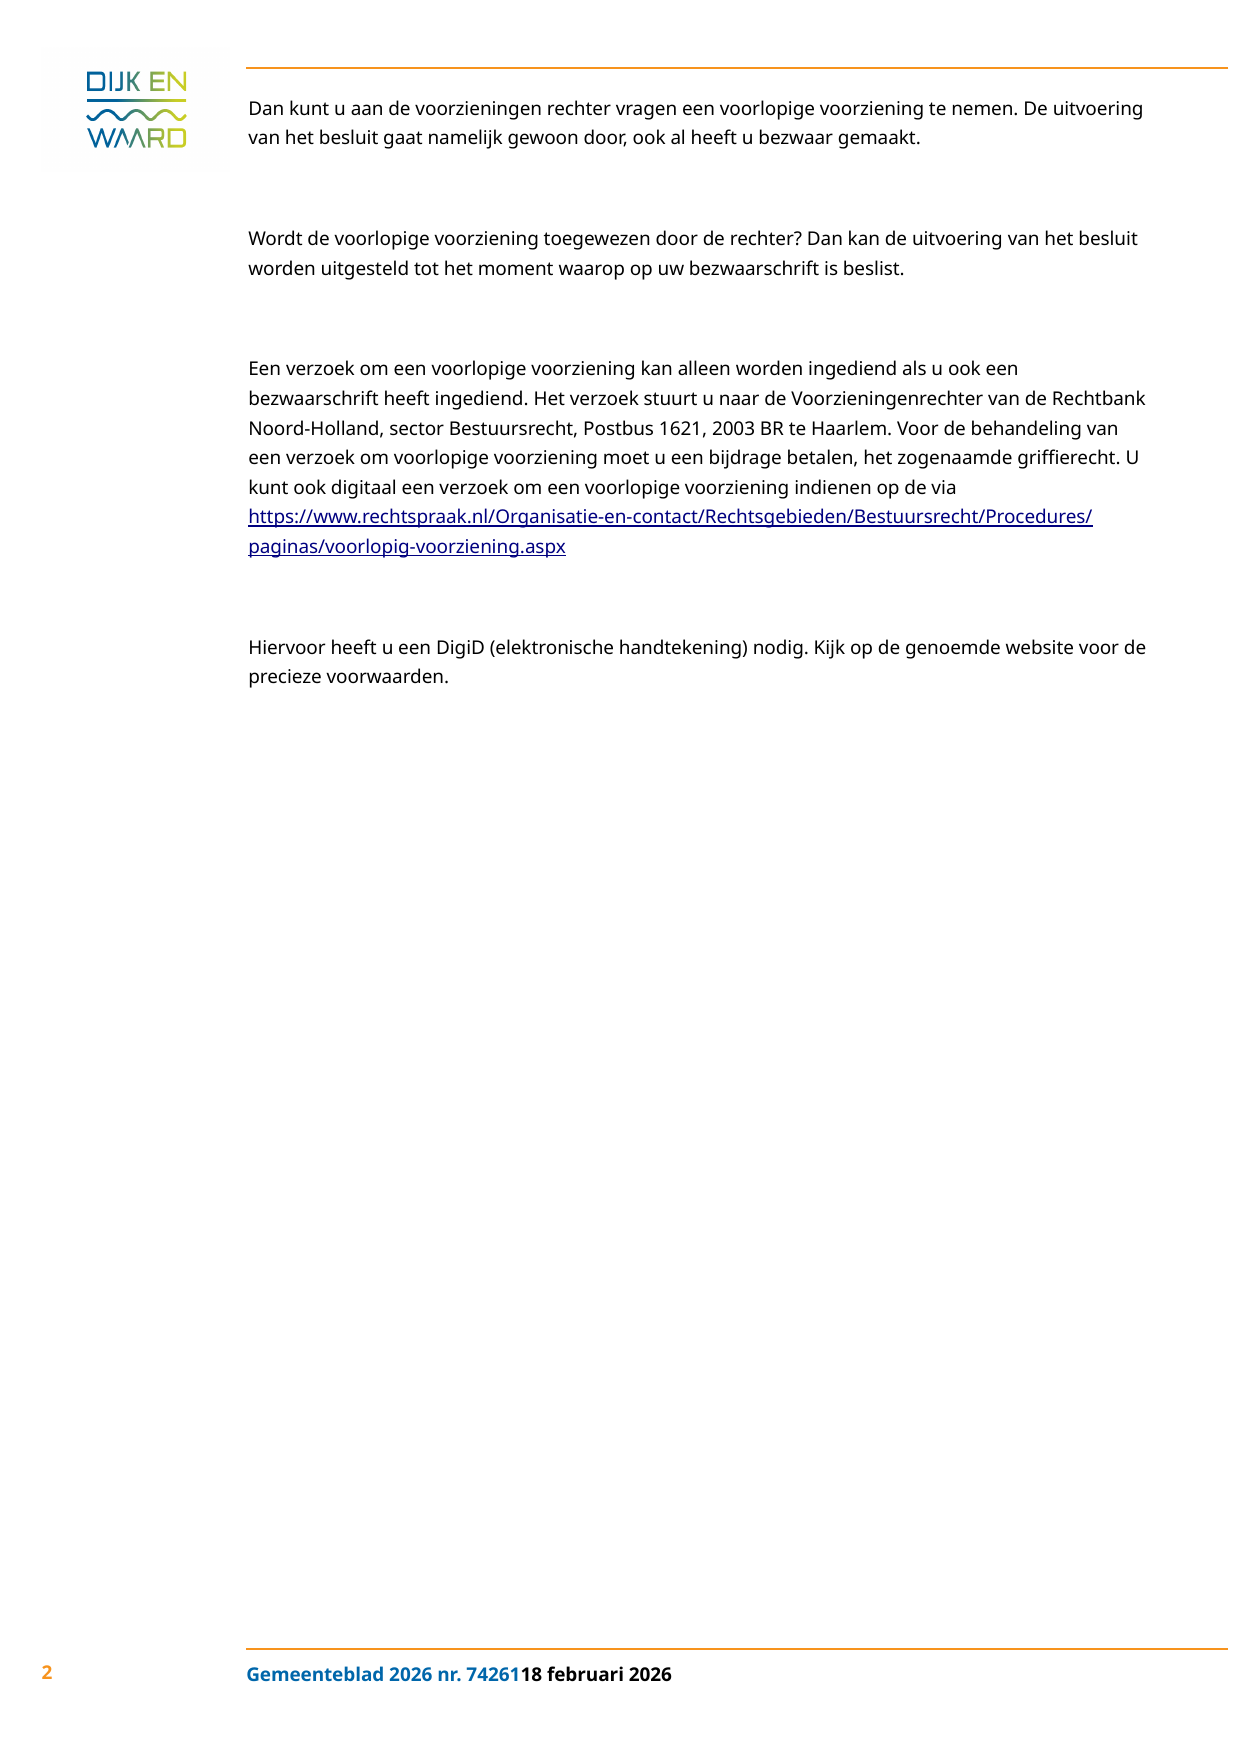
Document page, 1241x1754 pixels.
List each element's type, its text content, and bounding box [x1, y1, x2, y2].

text Wordt de voorlopige voorziening toegewezen door de rechter? Dan kan de uitvoering van het besluit worden uitgesteld tot het moment waarop op uw bezwaarschrift is beslist. [248, 225, 1152, 281]
picture [41, 47, 231, 172]
text Hiervoor heeft u een DigiD (elektronische handtekening) nodig. Kijk op de genoemde website voor de precieze voorwaarden. [248, 634, 1152, 689]
text Een verzoek om een voorlopige voorziening kan alleen worden ingediend als u ook een bezwaarschrift heeft ingediend. Het verzoek stuurt u naar de Voorzieningenrechter van de Rechtbank Noord-Holland, sector Bestuursrecht, Postbus 1621, 2003 BR te Haarlem. Voor de behandeling van een verzoek om voorlopige voorziening moet u een bijdrage betalen, het zogenaamde griffierecht. U kunt ook digitaal een verzoek om een voorlopige voorziening indienen op de via https://www.rechtspraak.nl/Organisatie-en-contact/Rechtsgebieden/Bestuursrecht/Procedures/paginas/voorlopig-voorziening.aspx [248, 356, 1152, 559]
text Dan kunt u aan de voorzieningen rechter vragen een voorlopige voorziening te nemen. De uitvoering van het besluit gaat namelijk gewoon door, ook al heeft u bezwaar gemaakt. [248, 95, 1152, 150]
